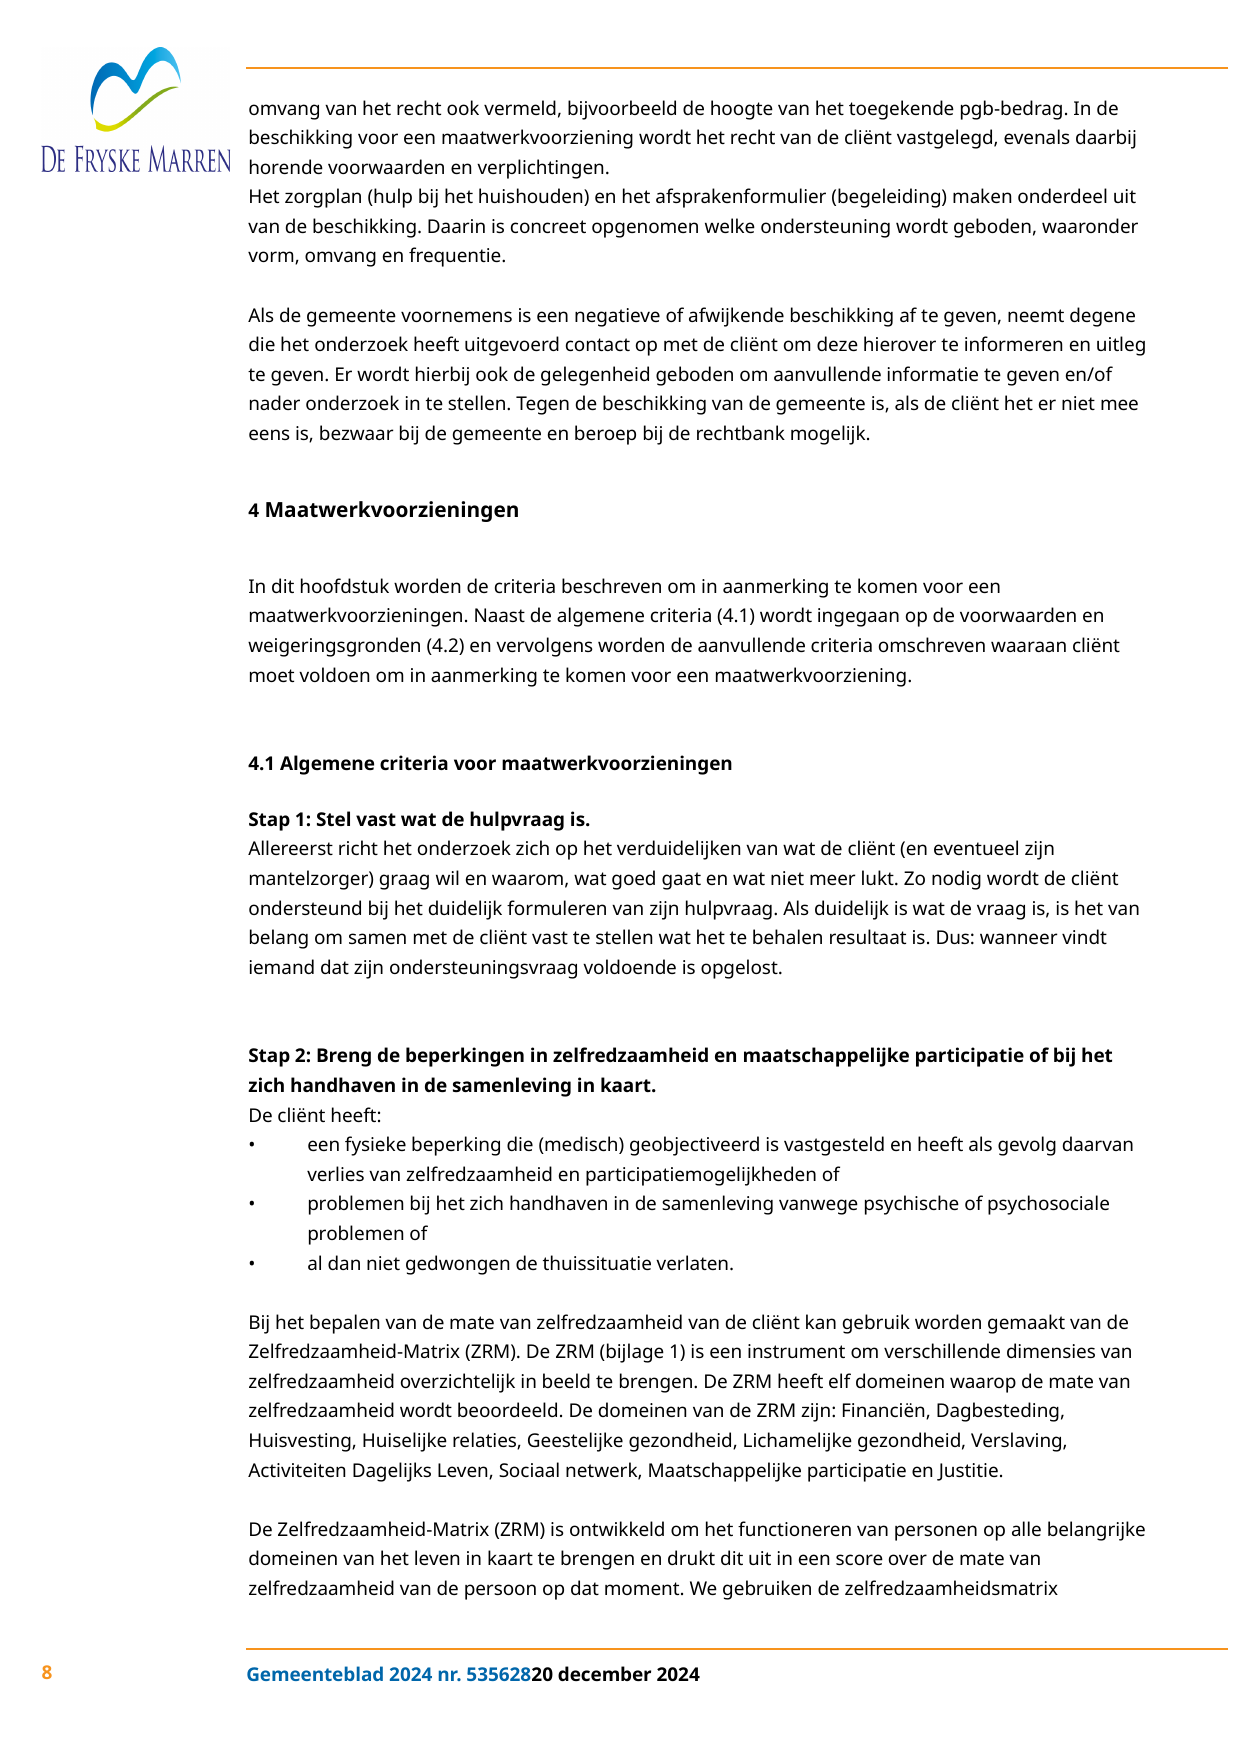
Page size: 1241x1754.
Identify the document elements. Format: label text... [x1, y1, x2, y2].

text Het zorgplan (hulp bij het huishouden) en het afsprakenformulier (begeleiding) maken onderdeel uit van de beschikking. Daarin is concreet opgenomen welke ondersteuning wordt geboden, waaronder vorm, omvang en frequentie. [248, 183, 1152, 268]
picture [41, 47, 231, 172]
list al dan niet gedwongen de thuissituatie verlaten. [248, 1250, 1152, 1275]
text Als de gemeente voornemens is een negatieve of afwijkende beschikking af te geven, neemt degene die het onderzoek heeft uitgevoerd contact op met de cliënt om deze hierover te informeren en uitleg te geven. Er wordt hierbij ook de gelegenheid geboden om aanvullende informatie te geven en/of nader onderzoek in te stellen. Tegen de beschikking van de gemeente is, als de cliënt het er niet mee eens is, bezwaar bij de gemeente en beroep bij de rechtbank mogelijk. [248, 302, 1152, 446]
list een fysieke beperking die (medisch) geobjectiveerd is vastgesteld en heeft als gevolg daarvan verlies van zelfredzaamheid en participatiemogelijkheden of [248, 1131, 1152, 1187]
text 4 Maatwerkvoorzieningen [248, 495, 1152, 524]
text Stap 1: Stel vast wat de hulpvraag is. [248, 806, 1152, 832]
text De Zelfredzaamheid-Matrix (ZRM) is ontwikkeld om het functioneren van personen op alle belangrijke domeinen van het leven in kaart te brengen en drukt dit uit in een score over de mate van zelfredzaamheid van de persoon op dat moment. We gebruiken de zelfredzaamheidsmatrix [248, 1516, 1152, 1601]
list problemen bij het zich handhaven in de samenleving vanwege psychische of psychosociale problemen of [248, 1191, 1152, 1246]
text De cliënt heeft: [248, 1102, 1152, 1127]
text 4.1 Algemene criteria voor maatwerkvoorzieningen [248, 751, 1152, 776]
text omvang van het recht ook vermeld, bijvoorbeeld de hoogte van het toegekende pgb-bedrag. In de beschikking voor een maatwerkvoorziening wordt het recht van de cliënt vastgelegd, evenals daarbij horende voorwaarden en verplichtingen. [248, 95, 1152, 180]
text Stap 2: Breng de beperkingen in zelfredzaamheid en maatschappelijke participatie of bij het zich handhaven in de samenleving in kaart. [248, 1043, 1152, 1098]
text Allereerst richt het onderzoek zich op het verduidelijken van wat de cliënt (en eventueel zijn mantelzorger) graag wil en waarom, wat goed gaat en wat niet meer lukt. Zo nodig wordt de cliënt ondersteund bij het duidelijk formuleren van zijn hulpvraag. Als duidelijk is wat de vraag is, is het van belang om samen met de cliënt vast te stellen wat het te behalen resultaat is. Dus: wanneer vindt iemand dat zijn ondersteuningsvraag voldoende is opgelost. [248, 836, 1152, 979]
text Bij het bepalen van de mate van zelfredzaamheid van de cliënt kan gebruik worden gemaakt van de Zelfredzaamheid-Matrix (ZRM). De ZRM (bijlage 1) is een instrument om verschillende dimensies van zelfredzaamheid overzichtelijk in beeld te brengen. De ZRM heeft elf domeinen waarop de mate van zelfredzaamheid wordt beoordeeld. De domeinen van de ZRM zijn: Financiën, Dagbesteding, Huisvesting, Huiselijke relaties, Geestelijke gezondheid, Lichamelijke gezondheid, Verslaving, Activiteiten Dagelijks Leven, Sociaal netwerk, Maatschappelijke participatie en Justitie. [248, 1309, 1152, 1482]
text In dit hoofdstuk worden de criteria beschreven om in aanmerking te komen voor een maatwerkvoorzieningen. Naast de algemene criteria (4.1) wordt ingegaan op de voorwaarden en weigeringsgronden (4.2) en vervolgens worden de aanvullende criteria omschreven waaraan cliënt moet voldoen om in aanmerking te komen voor een maatwerkvoorziening. [248, 573, 1152, 688]
